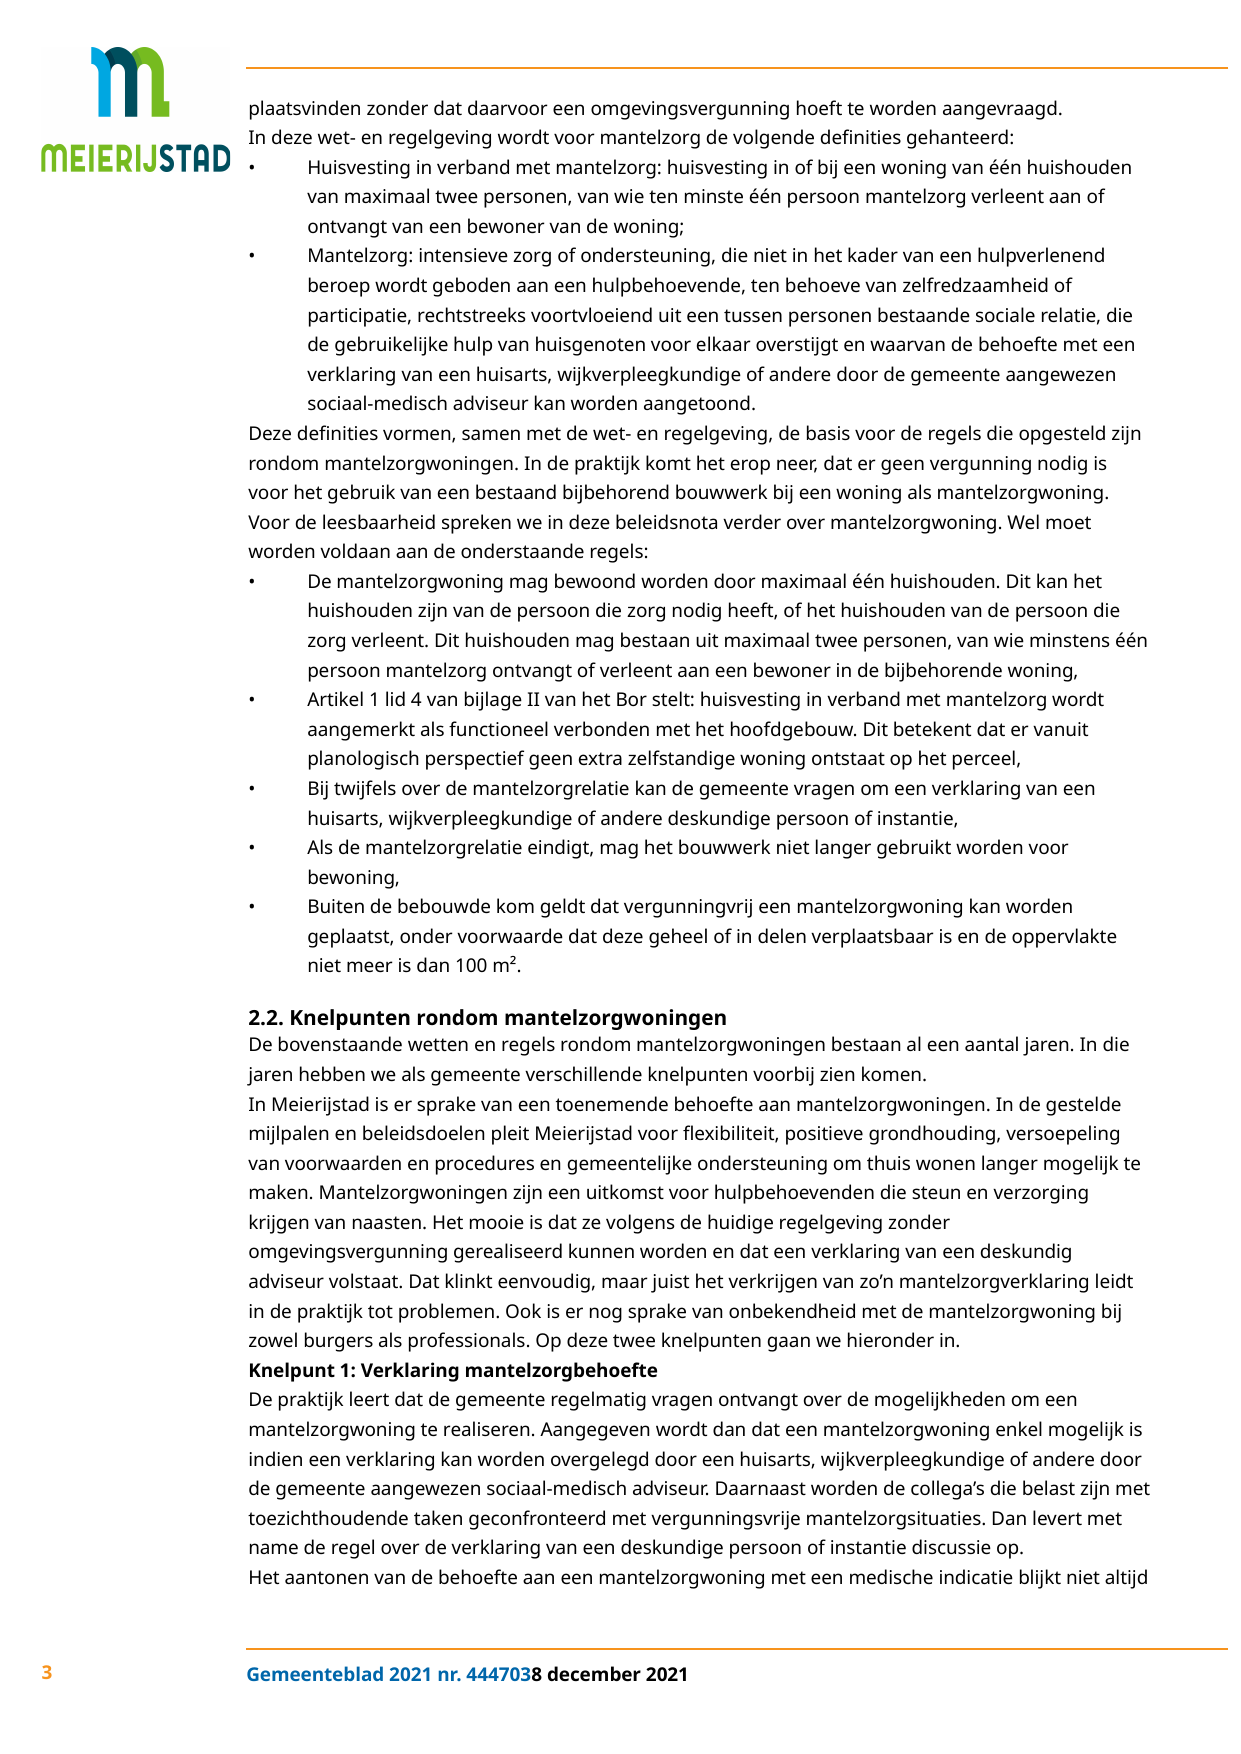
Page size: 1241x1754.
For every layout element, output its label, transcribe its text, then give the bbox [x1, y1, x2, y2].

list Als de mantelzorgrelatie eindigt, mag het bouwwerk niet langer gebruikt worden voor bewoning, [248, 834, 1152, 890]
list Bij twijfels over de mantelzorgrelatie kan de gemeente vragen om een verklaring van een huisarts, wijkverpleegkundige of andere deskundige persoon of instantie, [248, 775, 1152, 831]
list Artikel 1 lid 4 van bijlage II van het Bor stelt: huisvesting in verband met mantelzorg wordt aangemerkt als functioneel verbonden met het hoofdgebouw. Dit betekent dat er vanuit planologisch perspectief geen extra zelfstandige woning ontstaat op het perceel, [248, 686, 1152, 771]
text Deze definities vormen, samen met de wet- en regelgeving, de basis voor de regels die opgesteld zijn rondom mantelzorgwoningen. In de praktijk komt het erop neer, dat er geen vergunning nodig is voor het gebruik van een bestaand bijbehorend bouwwerk bij een woning als mantelzorgwoning. Voor de leesbaarheid spreken we in deze beleidsnota verder over mantelzorgwoning. Wel moet worden voldaan aan de onderstaande regels: [248, 420, 1152, 564]
text De praktijk leert dat de gemeente regelmatig vragen ontvangt over de mogelijkheden om een mantelzorgwoning te realiseren. Aangegeven wordt dan dat een mantelzorgwoning enkel mogelijk is indien een verklaring kan worden overgelegd door een huisarts, wijkverpleegkundige of andere door de gemeente aangewezen sociaal-medisch adviseur. Daarnaast worden de collega’s die belast zijn met toezichthoudende taken geconfronteerd met vergunningsvrije mantelzorgsituaties. Dan levert met name de regel over de verklaring van een deskundige persoon of instantie discussie op. [248, 1387, 1152, 1560]
list Huisvesting in verband met mantelzorg: huisvesting in of bij een woning van één huishouden van maximaal twee personen, van wie ten minste één persoon mantelzorg verleent aan of ontvangt van een bewoner van de woning; [248, 154, 1152, 239]
text Het aantonen van de behoefte aan een mantelzorgwoning met een medische indicatie blijkt niet altijd [248, 1564, 1152, 1590]
list Buiten de bebouwde kom geldt dat vergunningvrij een mantelzorgwoning kan worden geplaatst, onder voorwaarde dat deze geheel of in delen verplaatsbaar is en de oppervlakte niet meer is dan 100 m². [248, 893, 1152, 978]
text 2.2. Knelpunten rondom mantelzorgwoningen [248, 1003, 1152, 1032]
text Knelpunt 1: Verklaring mantelzorgbehoefte [248, 1357, 1152, 1383]
text In Meierijstad is er sprake van een toenemende behoefte aan mantelzorgwoningen. In de gestelde mijlpalen en beleidsdoelen pleit Meierijstad voor flexibiliteit, positieve grondhouding, versoepeling van voorwaarden en procedures en gemeentelijke ondersteuning om thuis wonen langer mogelijk te maken. Mantelzorgwoningen zijn een uitkomst voor hulpbehoevenden die steun en verzorging krijgen van naasten. Het mooie is dat ze volgens de huidige regelgeving zonder omgevingsvergunning gerealiseerd kunnen worden en dat een verklaring van een deskundig adviseur volstaat. Dat klinkt eenvoudig, maar juist het verkrijgen van zo’n mantelzorgverklaring leidt in de praktijk tot problemen. Ook is er nog sprake van onbekendheid met de mantelzorgwoning bij zowel burgers als professionals. Op deze twee knelpunten gaan we hieronder in. [248, 1091, 1152, 1353]
text In deze wet- en regelgeving wordt voor mantelzorg de volgende definities gehanteerd: [248, 124, 1152, 150]
text De bovenstaande wetten en regels rondom mantelzorgwoningen bestaan al een aantal jaren. In die jaren hebben we als gemeente verschillende knelpunten voorbij zien komen. [248, 1032, 1152, 1087]
list De mantelzorgwoning mag bewoond worden door maximaal één huishouden. Dit kan het huishouden zijn van de persoon die zorg nodig heeft, of het huishouden van de persoon die zorg verleent. Dit huishouden mag bestaan uit maximaal twee personen, van wie minstens één persoon mantelzorg ontvangt of verleent aan een bewoner in de bijbehorende woning, [248, 568, 1152, 683]
text plaatsvinden zonder dat daarvoor een omgevingsvergunning hoeft te worden aangevraagd. [248, 95, 1152, 121]
list Mantelzorg: intensieve zorg of ondersteuning, die niet in het kader van een hulpverlenend beroep wordt geboden aan een hulpbehoevende, ten behoeve van zelfredzaamheid of participatie, rechtstreeks voortvloeiend uit een tussen personen bestaande sociale relatie, die de gebruikelijke hulp van huisgenoten voor elkaar overstijgt en waarvan de behoefte met een verklaring van een huisarts, wijkverpleegkundige of andere door de gemeente aangewezen sociaal-medisch adviseur kan worden aangetoond. [248, 243, 1152, 416]
picture [41, 47, 231, 172]
